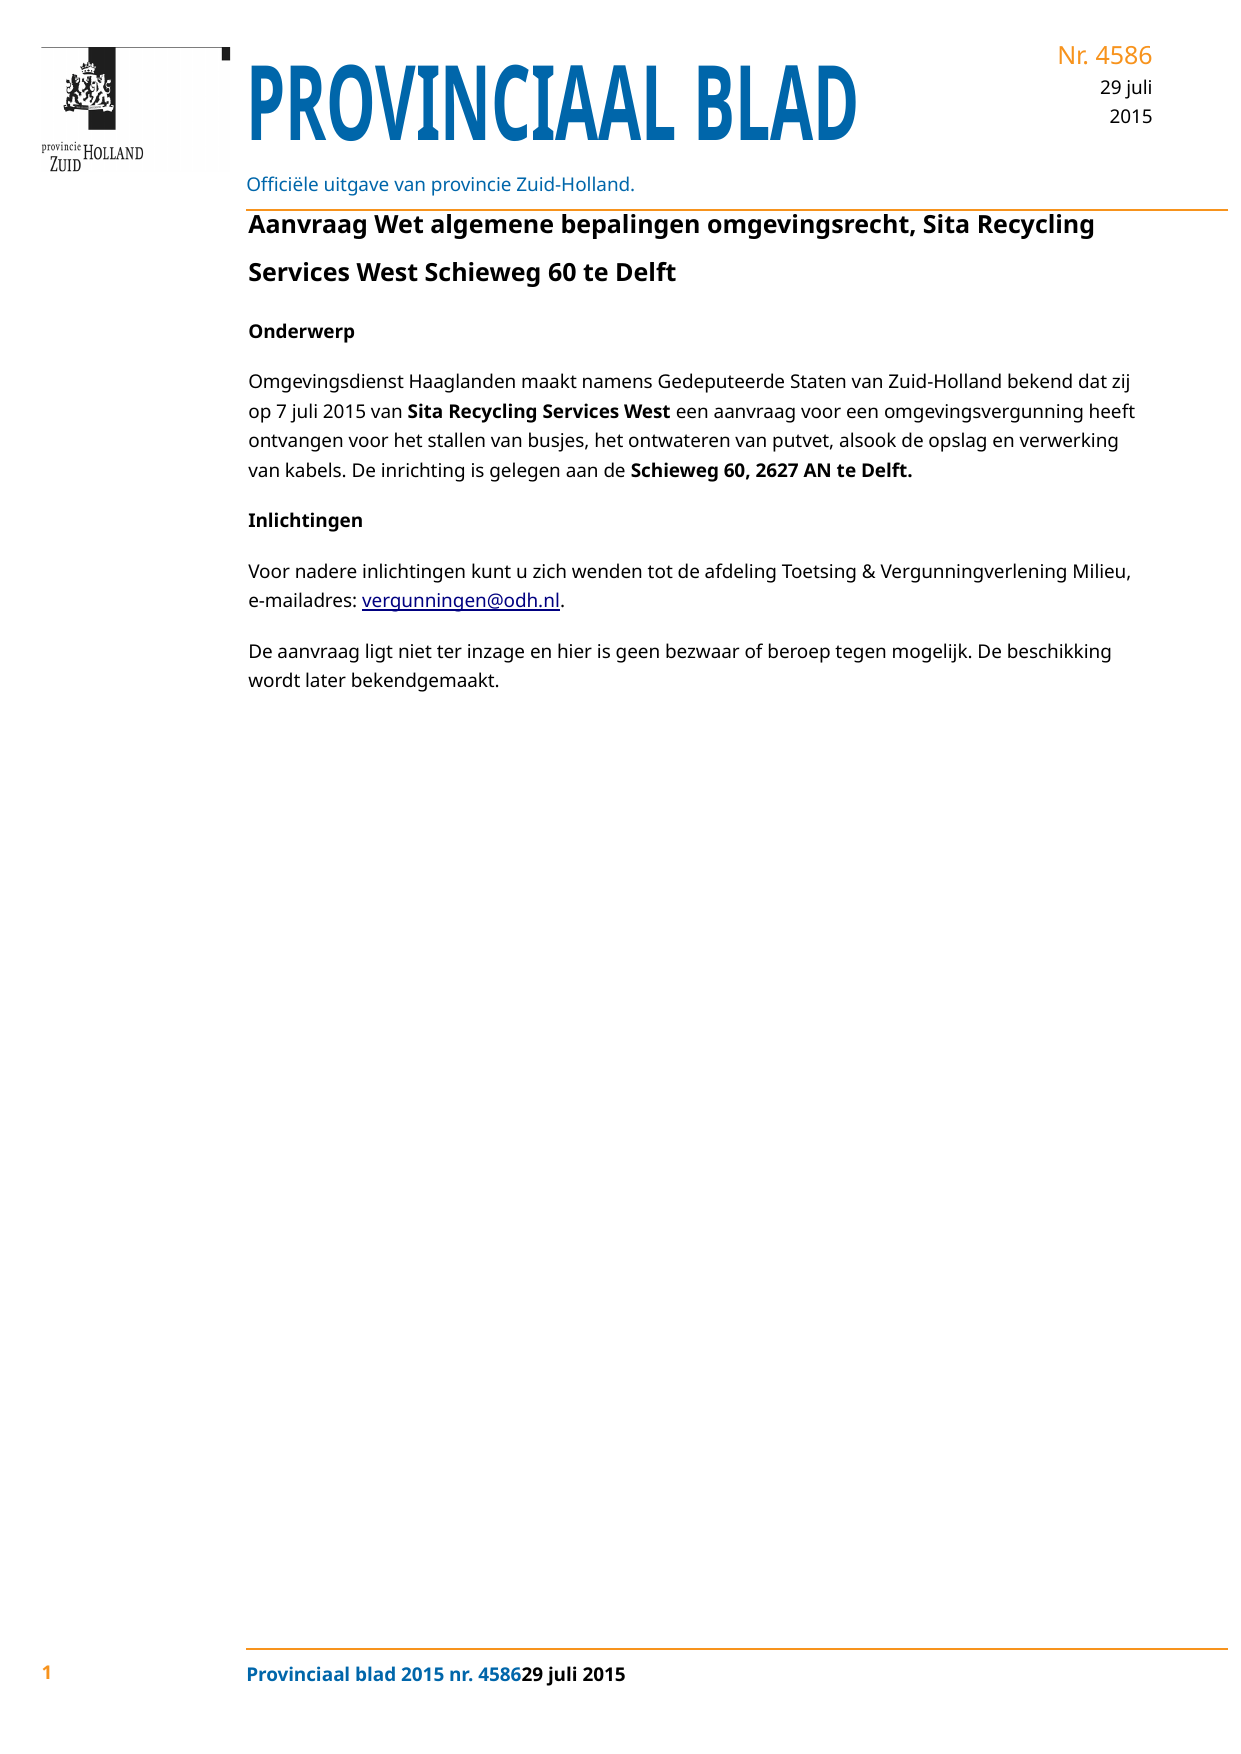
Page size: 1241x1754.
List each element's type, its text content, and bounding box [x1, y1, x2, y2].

text Onderwerp [248, 318, 1152, 344]
text De aanvraag ligt niet ter inzage en hier is geen bezwaar of beroep tegen mogelijk. De beschikking wordt later bekendgemaakt. [248, 638, 1152, 693]
text Inlichtingen [248, 507, 1152, 533]
text Aanvraag Wet algemene bepalingen omgevingsrecht, Sita Recycling Services West Schieweg 60 te Delft [248, 211, 1152, 288]
picture [41, 47, 231, 172]
text Voor nadere inlichtingen kunt u zich wenden tot de afdeling Toetsing & Vergunningverlening Milieu, e-mailadres: vergunningen@odh.nl. [248, 558, 1152, 613]
text Omgevingsdienst Haaglanden maakt namens Gedeputeerde Staten van Zuid-Holland bekend dat zij op 7 juli 2015 van Sita Recycling Services West een aanvraag voor een omgevingsvergunning heeft ontvangen voor het stallen van busjes, het ontwateren van putvet, alsook de opslag en verwerking van kabels. De inrichting is gelegen aan de Schieweg 60, 2627 AN te Delft. [248, 368, 1152, 483]
